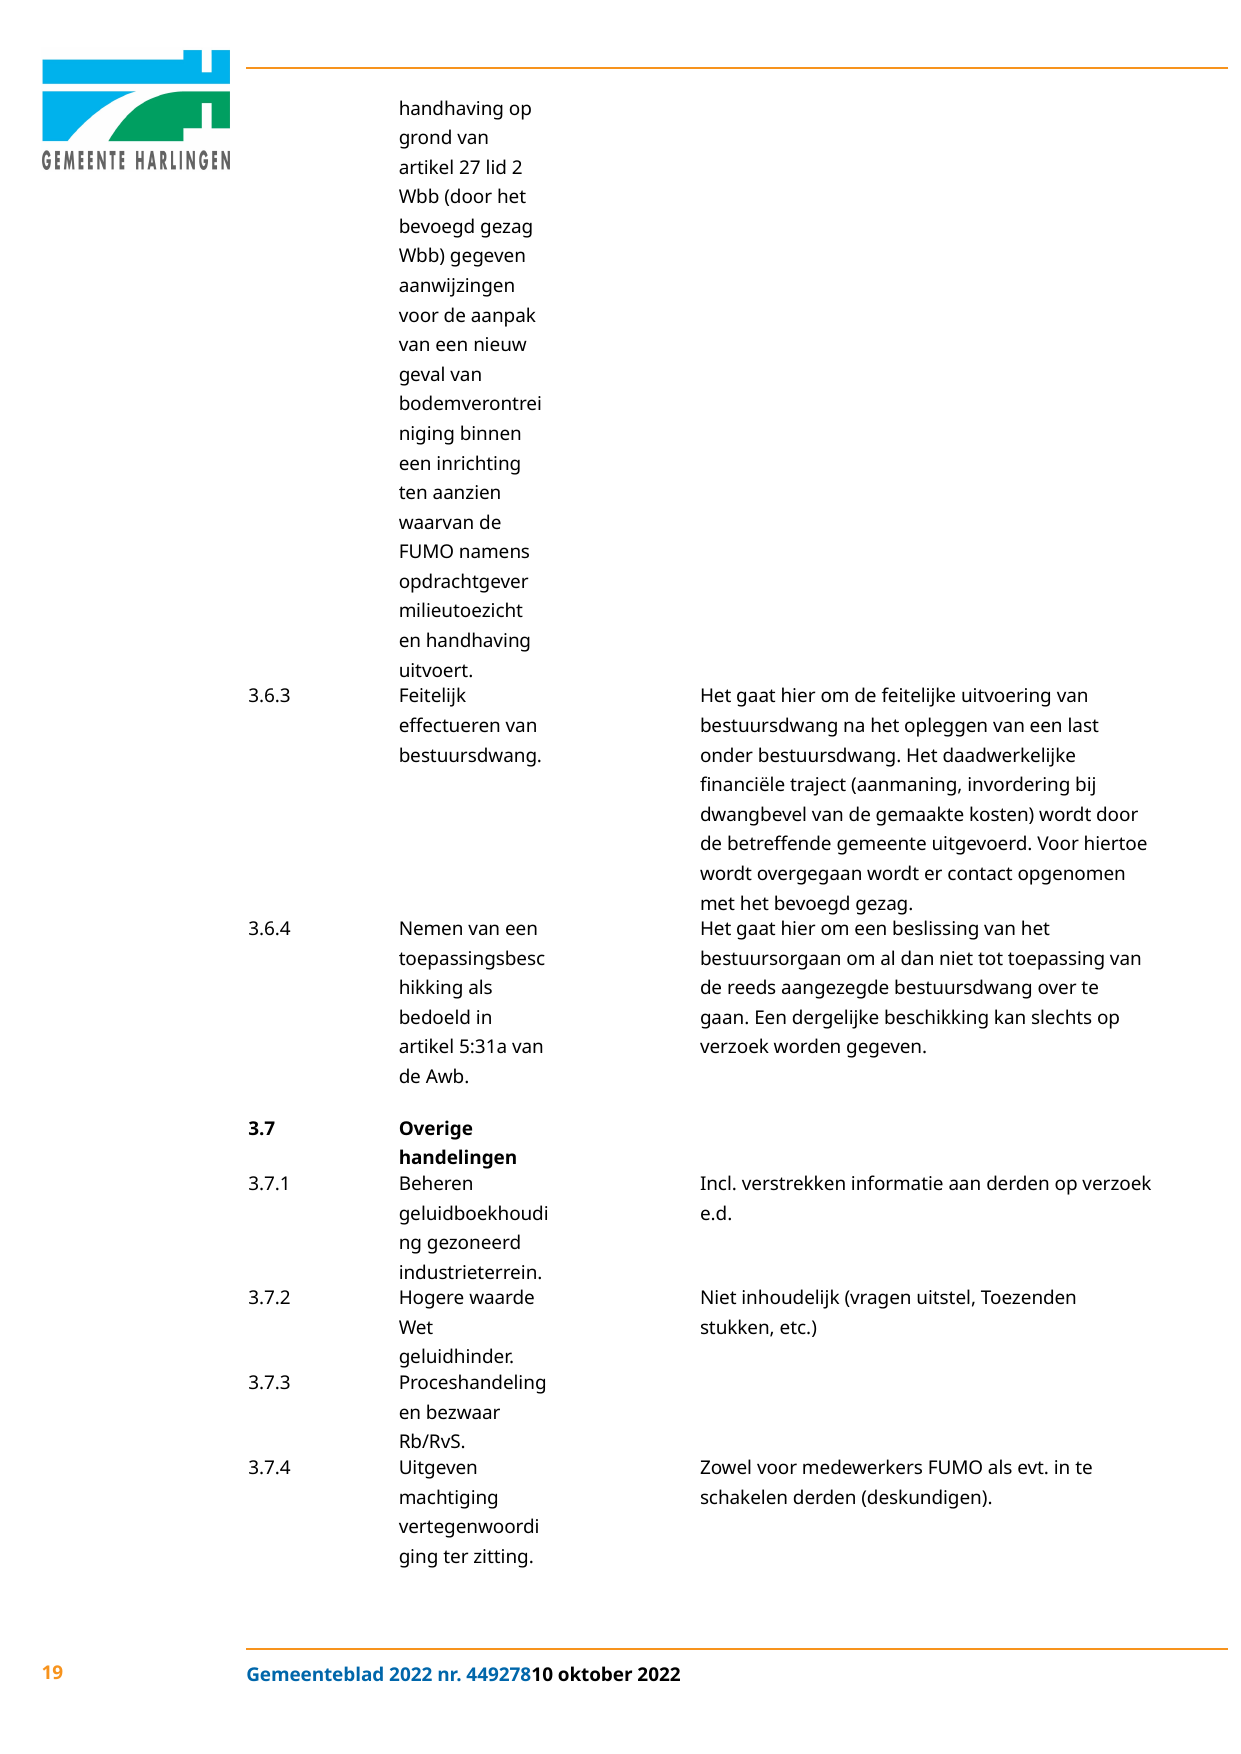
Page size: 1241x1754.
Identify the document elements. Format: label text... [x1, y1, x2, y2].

table_cell [549, 1115, 700, 1170]
table_cell [700, 1115, 1152, 1170]
table_cell Uitgeven machtiging vertegenwoordiging ter zitting. [399, 1454, 549, 1569]
table_cell handhaving op grond van artikel 27 lid 2 Wbb (door het bevoegd gezag Wbb) gegeven aanwijzingen voor de aanpak van een nieuw geval van bodemverontreiniging binnen een inrichting ten aanzien waarvan de FUMO namens opdrachtgever milieutoezicht en handhaving uitvoert. [399, 95, 549, 683]
table_cell Beheren geluidboekhouding gezoneerd industrieterrein. [399, 1170, 549, 1284]
table_cell 3.7.4 [248, 1454, 398, 1569]
table_cell [248, 95, 398, 683]
table_cell Hogere waarde Wet geluidhinder. [399, 1285, 549, 1369]
picture [41, 47, 231, 172]
table_cell Overige handelingen [399, 1115, 549, 1170]
table_cell [549, 915, 700, 1089]
table_cell 3.7 [248, 1115, 398, 1170]
table_cell 3.7.1 [248, 1170, 398, 1284]
table_cell Nemen van een toepassingsbeschikking als bedoeld in artikel 5:31a van de Awb. [399, 915, 549, 1089]
table_cell [549, 1285, 700, 1369]
table_cell Incl. verstrekken informatie aan derden op verzoek e.d. [700, 1170, 1152, 1284]
table_cell [700, 95, 1152, 683]
table_cell Zowel voor medewerkers FUMO als evt. in te schakelen derden (deskundigen). [700, 1454, 1152, 1569]
table_cell 3.6.4 [248, 915, 398, 1089]
table_cell [549, 95, 700, 683]
table_cell [248, 1089, 1152, 1115]
table_cell [549, 1454, 700, 1569]
table_cell [549, 683, 700, 915]
table_cell Feitelijk effectueren van bestuursdwang. [399, 683, 549, 915]
table_cell [549, 1370, 700, 1454]
table_cell 3.6.3 [248, 683, 398, 915]
table_cell 3.7.3 [248, 1370, 398, 1454]
table_cell [549, 1170, 700, 1284]
table_cell Proceshandelingen bezwaar Rb/RvS. [399, 1370, 549, 1454]
table_cell Het gaat hier om de feitelijke uitvoering van bestuursdwang na het opleggen van een last onder bestuursdwang. Het daadwerkelijke financiële traject (aanmaning, invordering bij dwangbevel van de gemaakte kosten) wordt door de betreffende gemeente uitgevoerd. Voor hiertoe wordt overgegaan wordt er contact opgenomen met het bevoegd gezag. [700, 683, 1152, 915]
table_cell [700, 1370, 1152, 1454]
table_cell 3.7.2 [248, 1285, 398, 1369]
table_cell Niet inhoudelijk (vragen uitstel, Toezenden stukken, etc.) [700, 1285, 1152, 1369]
table_cell Het gaat hier om een beslissing van het bestuursorgaan om al dan niet tot toepassing van de reeds aangezegde bestuursdwang over te gaan. Een dergelijke beschikking kan slechts op verzoek worden gegeven. [700, 915, 1152, 1089]
